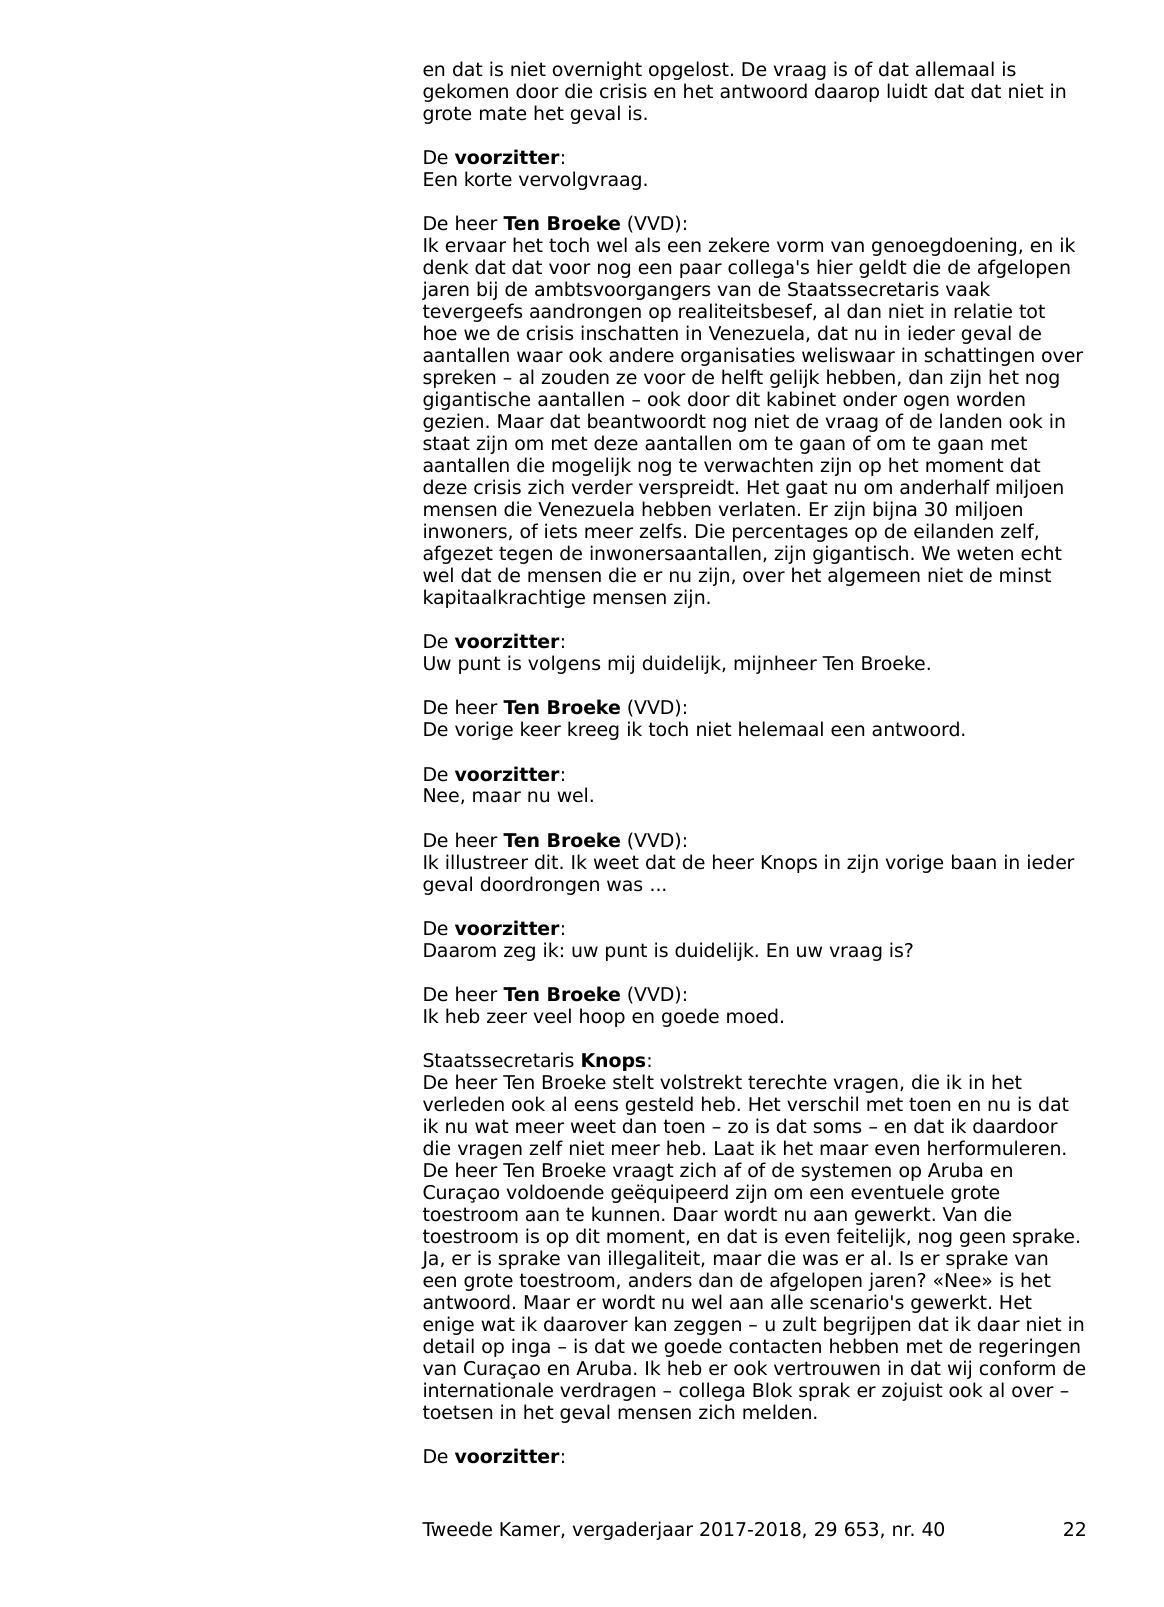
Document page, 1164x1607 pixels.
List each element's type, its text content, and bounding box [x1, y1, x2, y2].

text Nee, maar nu wel. [422, 785, 1087, 807]
text Een korte vervolgvraag. [422, 169, 1087, 191]
text De voorzitter: [422, 631, 1087, 653]
text De vorige keer kreeg ik toch niet helemaal een antwoord. [422, 719, 1087, 741]
text De voorzitter: [422, 1446, 1087, 1468]
text Daarom zeg ik: uw punt is duidelijk. En uw vraag is? [422, 940, 1087, 962]
text De voorzitter: [422, 763, 1087, 785]
text De heer Ten Broeke (VVD): [422, 213, 1087, 235]
text De heer Ten Broeke (VVD): [422, 697, 1087, 719]
text De voorzitter: [422, 147, 1087, 169]
text Ik heb zeer veel hoop en goede moed. [422, 1006, 1087, 1028]
text Staatssecretaris Knops: [422, 1050, 1087, 1072]
text De heer Ten Broeke (VVD): [422, 829, 1087, 852]
text De heer Ten Broeke (VVD): [422, 984, 1087, 1006]
text De voorzitter: [422, 918, 1087, 940]
text Ik illustreer dit. Ik weet dat de heer Knops in zijn vorige baan in ieder geval doordrongen was ... [422, 852, 1087, 896]
text Ik ervaar het toch wel als een zekere vorm van genoegdoening, en ik denk dat dat voor nog een paar collega's hier geldt die de afgelopen jaren bij de ambtsvoorgangers van de Staatssecretaris vaak tevergeefs aandrongen op realiteitsbesef, al dan niet in relatie tot hoe we de crisis inschatten in Venezuela, dat nu in ieder geval de aantallen waar ook andere organisaties weliswaar in schattingen over spreken – al zouden ze voor de helft gelijk hebben, dan zijn het nog gigantische aantallen – ook door dit kabinet onder ogen worden gezien. Maar dat beantwoordt nog niet de vraag of de landen ook in staat zijn om met deze aantallen om te gaan of om te gaan met aantallen die mogelijk nog te verwachten zijn op het moment dat deze crisis zich verder verspreidt. Het gaat nu om anderhalf miljoen mensen die Venezuela hebben verlaten. Er zijn bijna 30 miljoen inwoners, of iets meer zelfs. Die percentages op de eilanden zelf, afgezet tegen de inwonersaantallen, zijn gigantisch. We weten echt wel dat de mensen die er nu zijn, over het algemeen niet de minst kapitaalkrachtige mensen zijn. [422, 235, 1087, 609]
text en dat is niet overnight opgelost. De vraag is of dat allemaal is gekomen door die crisis en het antwoord daarop luidt dat dat niet in grote mate het geval is. [422, 59, 1087, 125]
text Uw punt is volgens mij duidelijk, mijnheer Ten Broeke. [422, 653, 1087, 675]
text De heer Ten Broeke stelt volstrekt terechte vragen, die ik in het verleden ook al eens gesteld heb. Het verschil met toen en nu is dat ik nu wat meer weet dan toen – zo is dat soms – en dat ik daardoor die vragen zelf niet meer heb. Laat ik het maar even herformuleren. De heer Ten Broeke vraagt zich af of de systemen op Aruba en Curaçao voldoende geëquipeerd zijn om een eventuele grote toestroom aan te kunnen. Daar wordt nu aan gewerkt. Van die toestroom is op dit moment, en dat is even feitelijk, nog geen sprake. Ja, er is sprake van illegaliteit, maar die was er al. Is er sprake van een grote toestroom, anders dan de afgelopen jaren? «Nee» is het antwoord. Maar er wordt nu wel aan alle scenario's gewerkt. Het enige wat ik daarover kan zeggen – u zult begrijpen dat ik daar niet in detail op inga – is dat we goede contacten hebben met de regeringen van Curaçao en Aruba. Ik heb er ook vertrouwen in dat wij conform de internationale verdragen – collega Blok sprak er zojuist ook al over – toetsen in het geval mensen zich melden. [422, 1072, 1087, 1424]
